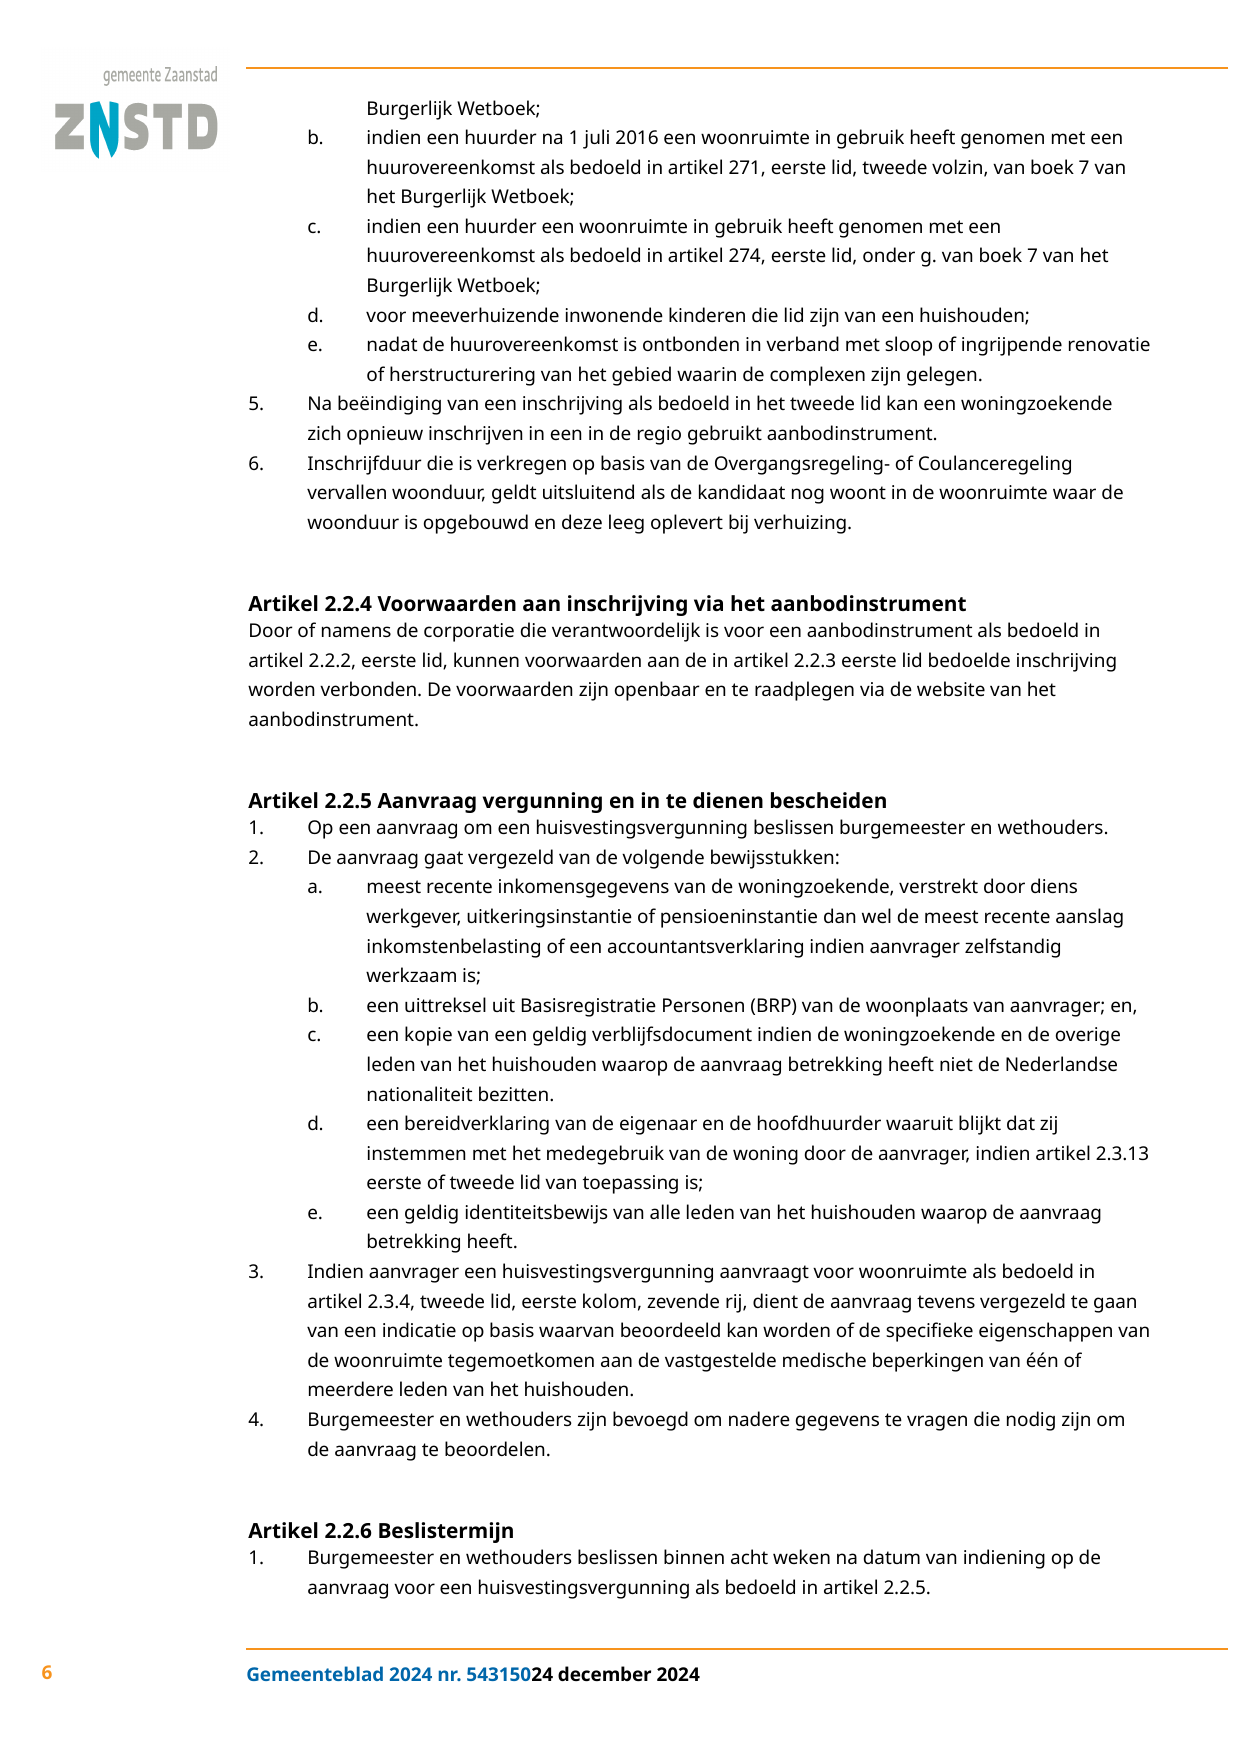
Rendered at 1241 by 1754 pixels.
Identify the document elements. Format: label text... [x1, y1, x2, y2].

picture [41, 47, 231, 172]
text Artikel 2.2.6 Beslistermijn [248, 1516, 1152, 1544]
list De aanvraag gaat vergezeld van de volgende bewijsstukken: [248, 844, 1152, 870]
list meest recente inkomensgegevens van de woningzoekende, verstrekt door diens werkgever, uitkeringsinstantie of pensioeninstantie dan wel de meest recente aanslag inkomstenbelasting of een accountantsverklaring indien aanvrager zelfstandig werkzaam is; [307, 874, 1152, 988]
list nadat de huurovereenkomst is ontbonden in verband met sloop of ingrijpende renovatie of herstructurering van het gebied waarin de complexen zijn gelegen. [307, 331, 1152, 387]
list indien een huurder na 1 juli 2016 een woonruimte in gebruik heeft genomen met een huurovereenkomst als bedoeld in artikel 271, eerste lid, tweede volzin, van boek 7 van het Burgerlijk Wetboek; [307, 124, 1152, 209]
list indien een huurder een woonruimte in gebruik heeft genomen met een huurovereenkomst als bedoeld in artikel 274, eerste lid, onder g. van boek 7 van het Burgerlijk Wetboek; [307, 213, 1152, 298]
list Op een aanvraag om een huisvestingsvergunning beslissen burgemeester en wethouders. [248, 814, 1152, 840]
list een kopie van een geldig verblijfsdocument indien de woningzoekende en de overige leden van het huishouden waarop de aanvraag betrekking heeft niet de Nederlandse nationaliteit bezitten. [307, 1022, 1152, 1107]
text Artikel 2.2.5 Aanvraag vergunning en in te dienen bescheiden [248, 786, 1152, 814]
list Burgemeester en wethouders zijn bevoegd om nadere gegevens te vragen die nodig zijn om de aanvraag te beoordelen. [248, 1406, 1152, 1462]
list voor meeverhuizende inwonende kinderen die lid zijn van een huishouden; [307, 302, 1152, 328]
list Inschrijfduur die is verkregen op basis van de Overgangsregeling- of Coulanceregeling vervallen woonduur, geldt uitsluitend als de kandidaat nog woont in de woonruimte waar de woonduur is opgebouwd en deze leeg oplevert bij verhuizing. [248, 450, 1152, 535]
text Door of namens de corporatie die verantwoordelijk is voor een aanbodinstrument als bedoeld in artikel 2.2.2, eerste lid, kunnen voorwaarden aan de in artikel 2.2.3 eerste lid bedoelde inschrijving worden verbonden. De voorwaarden zijn openbaar en te raadplegen via de website van het aanbodinstrument. [248, 617, 1152, 732]
list Burgemeester en wethouders beslissen binnen acht weken na datum van indiening op de aanvraag voor een huisvestingsvergunning als bedoeld in artikel 2.2.5. [248, 1544, 1152, 1599]
text Artikel 2.2.4 Voorwaarden aan inschrijving via het aanbodinstrument [248, 589, 1152, 617]
list Burgerlijk Wetboek; [307, 95, 1152, 121]
list een bereidverklaring van de eigenaar en de hoofdhuurder waaruit blijkt dat zij instemmen met het medegebruik van de woning door de aanvrager, indien artikel 2.3.13 eerste of tweede lid van toepassing is; [307, 1110, 1152, 1195]
list een uittreksel uit Basisregistratie Personen (BRP) van de woonplaats van aanvrager; en, [307, 992, 1152, 1018]
list Indien aanvrager een huisvestingsvergunning aanvraagt voor woonruimte als bedoeld in artikel 2.3.4, tweede lid, eerste kolom, zevende rij, dient de aanvraag tevens vergezeld te gaan van een indicatie op basis waarvan beoordeeld kan worden of de specifieke eigenschappen van de woonruimte tegemoetkomen aan de vastgestelde medische beperkingen van één of meerdere leden van het huishouden. [248, 1258, 1152, 1402]
list een geldig identiteitsbewijs van alle leden van het huishouden waarop de aanvraag betrekking heeft. [307, 1199, 1152, 1254]
list Na beëindiging van een inschrijving als bedoeld in het tweede lid kan een woningzoekende zich opnieuw inschrijven in een in de regio gebruikt aanbodinstrument. [248, 391, 1152, 446]
